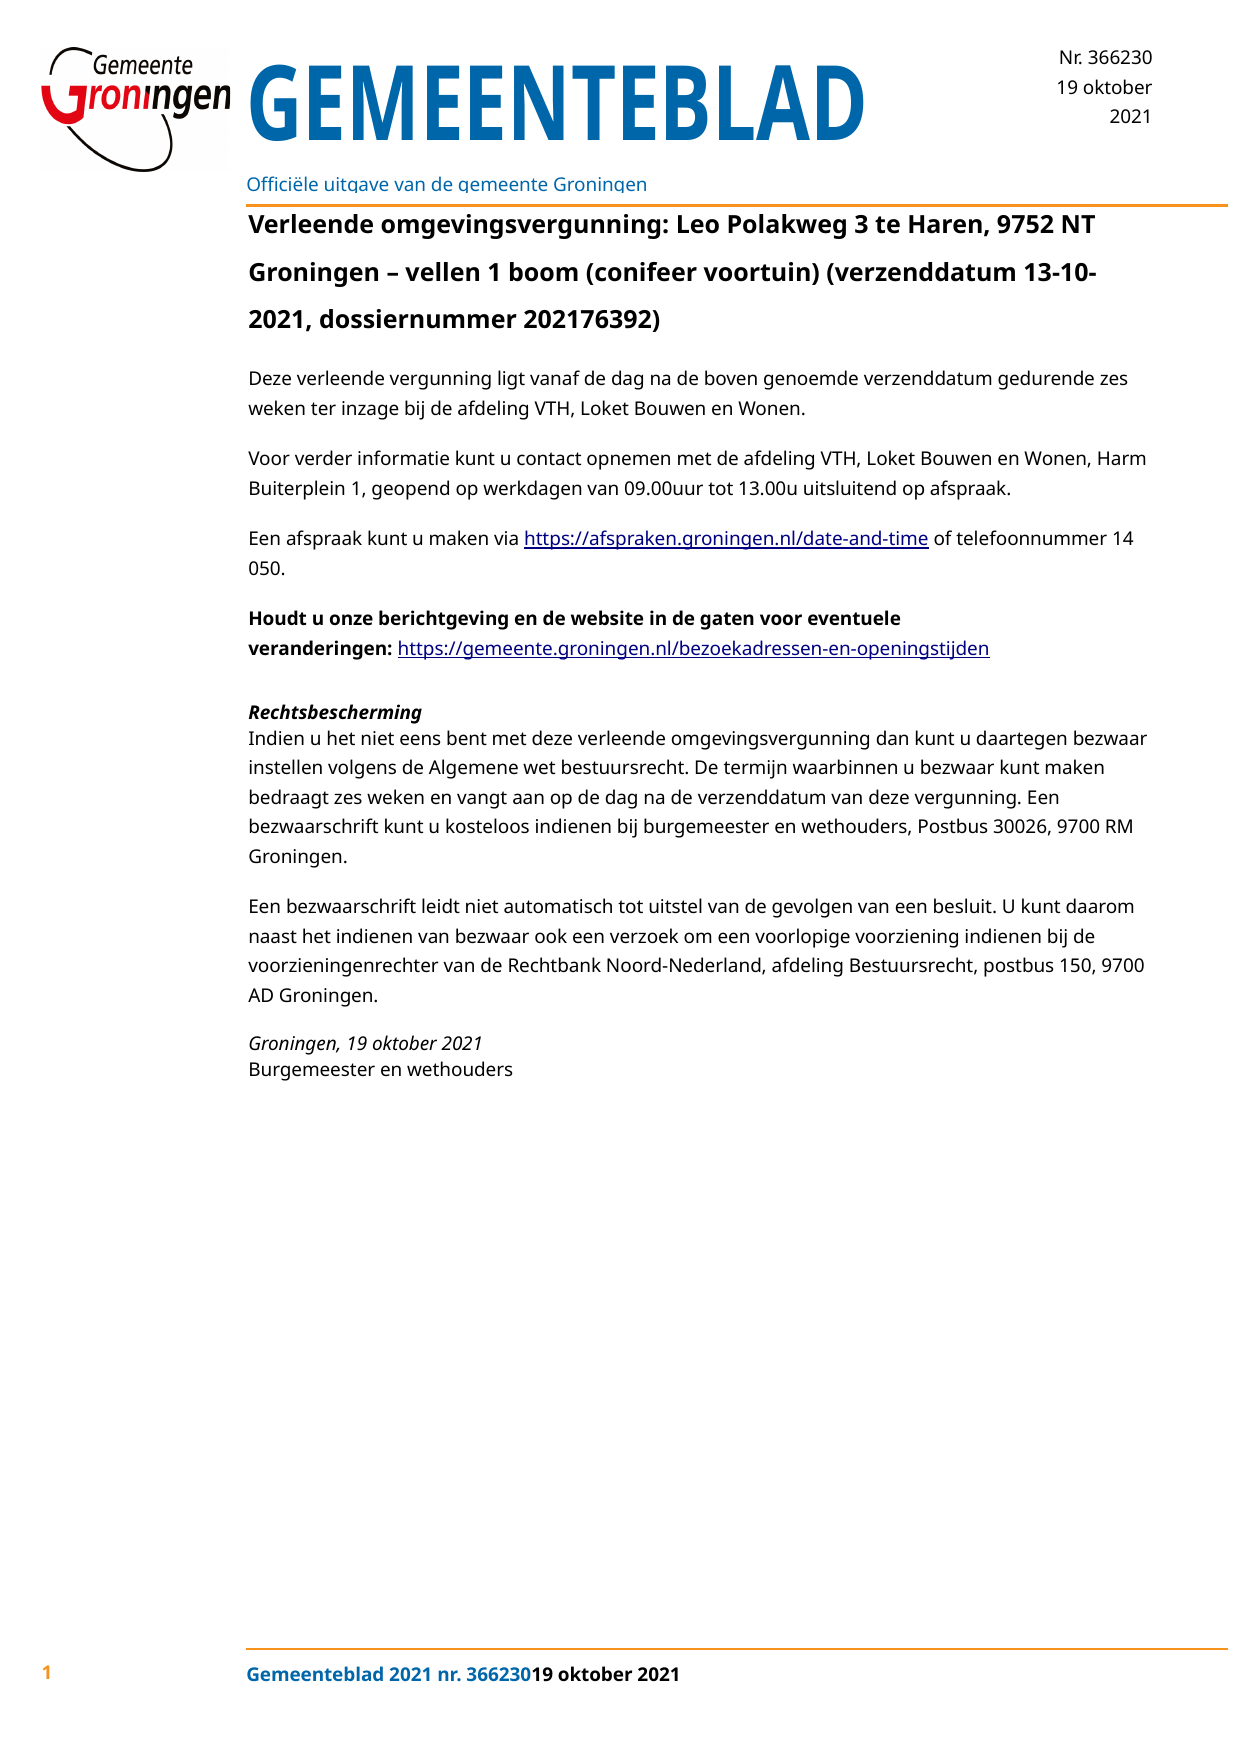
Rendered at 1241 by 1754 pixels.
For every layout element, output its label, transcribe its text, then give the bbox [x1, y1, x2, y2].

text Indien u het niet eens bent met deze verleende omgevingsvergunning dan kunt u daartegen bezwaar instellen volgens de Algemene wet bestuursrecht. De termijn waarbinnen u bezwaar kunt maken bedraagt zes weken en vangt aan op de dag na de verzenddatum van deze vergunning. Een bezwaarschrift kunt u kosteloos indienen bij burgemeester en wethouders, Postbus 30026, 9700 RM Groningen. [248, 725, 1152, 869]
text Verleende omgevingsvergunning: Leo Polakweg 3 te Haren, 9752 NT Groningen – vellen 1 boom (conifeer voortuin) (verzenddatum 13-10-2021, dossiernummer 202176392) [248, 207, 1152, 336]
text Een afspraak kunt u maken via https://afspraken.groningen.nl/date-and-time of telefoonnummer 14 050. [248, 526, 1152, 581]
text Deze verleende vergunning ligt vanaf de dag na de boven genoemde verzenddatum gedurende zes weken ter inzage bij de afdeling VTH, Loket Bouwen en Wonen. [248, 366, 1152, 421]
text Een bezwaarschrift leidt niet automatisch tot uitstel van de gevolgen van een besluit. U kunt daarom naast het indienen van bezwaar ook een verzoek om een voorlopige voorziening indienen bij de voorzieningenrechter van de Rechtbank Noord-Nederland, afdeling Bestuursrecht, postbus 150, 9700 AD Groningen. [248, 893, 1152, 1008]
text Burgemeester en wethouders [248, 1056, 1152, 1082]
picture [41, 47, 231, 172]
text Rechtsbescherming [248, 699, 1152, 725]
text Houdt u onze berichtgeving en de website in de gaten voor eventuele veranderingen: https://gemeente.groningen.nl/bezoekadressen-en-openingstijden [248, 606, 1152, 661]
text Groningen, 19 oktober 2021 [248, 1030, 1152, 1056]
text Voor verder informatie kunt u contact opnemen met de afdeling VTH, Loket Bouwen en Wonen, Harm Buiterplein 1, geopend op werkdagen van 09.00uur tot 13.00u uitsluitend op afspraak. [248, 446, 1152, 501]
